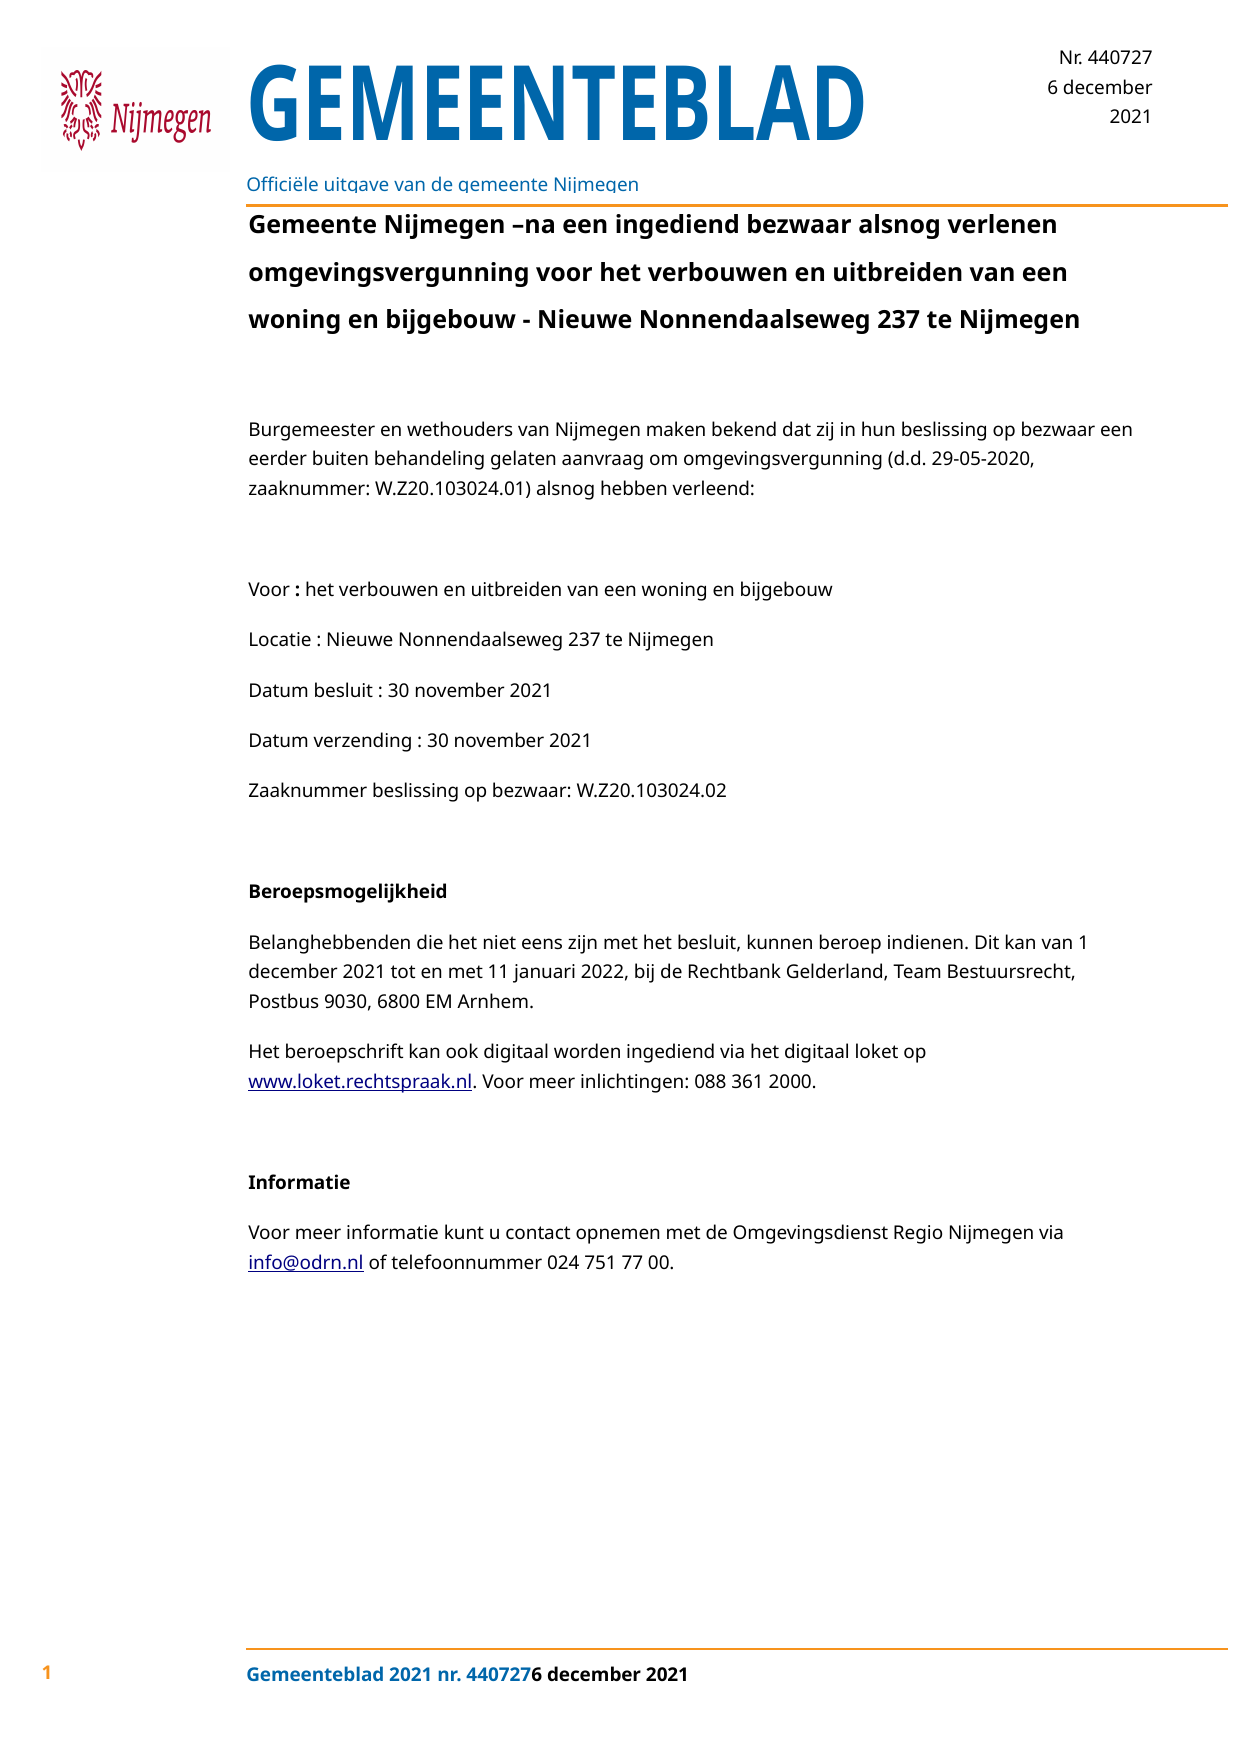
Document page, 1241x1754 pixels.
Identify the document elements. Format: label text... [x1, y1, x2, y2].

text Beroepsmogelijkheid [248, 878, 1152, 904]
text Voor : het verbouwen en uitbreiden van een woning en bijgebouw [248, 576, 1152, 602]
text Datum besluit : 30 november 2021 [248, 677, 1152, 702]
text Datum verzending : 30 november 2021 [248, 727, 1152, 753]
text Voor meer informatie kunt u contact opnemen met de Omgevingsdienst Regio Nijmegen via info@odrn.nl of telefoonnummer 024 751 77 00. [248, 1219, 1152, 1274]
text Belanghebbenden die het niet eens zijn met het besluit, kunnen beroep indienen. Dit kan van 1 december 2021 tot en met 11 januari 2022, bij de Rechtbank Gelderland, Team Bestuursrecht, Postbus 9030, 6800 EM Arnhem. [248, 929, 1152, 1014]
text Locatie : Nieuwe Nonnendaalseweg 237 te Nijmegen [248, 626, 1152, 652]
text Informatie [248, 1169, 1152, 1194]
text Gemeente Nijmegen –na een ingediend bezwaar alsnog verlenen omgevingsvergunning voor het verbouwen en uitbreiden van een woning en bijgebouw - Nieuwe Nonnendaalseweg 237 te Nijmegen [248, 207, 1152, 336]
text Het beroepschrift kan ook digitaal worden ingediend via het digitaal loket op www.loket.rechtspraak.nl. Voor meer inlichtingen: 088 361 2000. [248, 1038, 1152, 1094]
picture [41, 47, 231, 172]
text Zaaknummer beslissing op bezwaar: W.Z20.103024.02 [248, 778, 1152, 803]
text Burgemeester en wethouders van Nijmegen maken bekend dat zij in hun beslissing op bezwaar een eerder buiten behandeling gelaten aanvraag om omgevingsvergunning (d.d. 29-05-2020, zaaknummer: W.Z20.103024.01) alsnog hebben verleend: [248, 416, 1152, 501]
